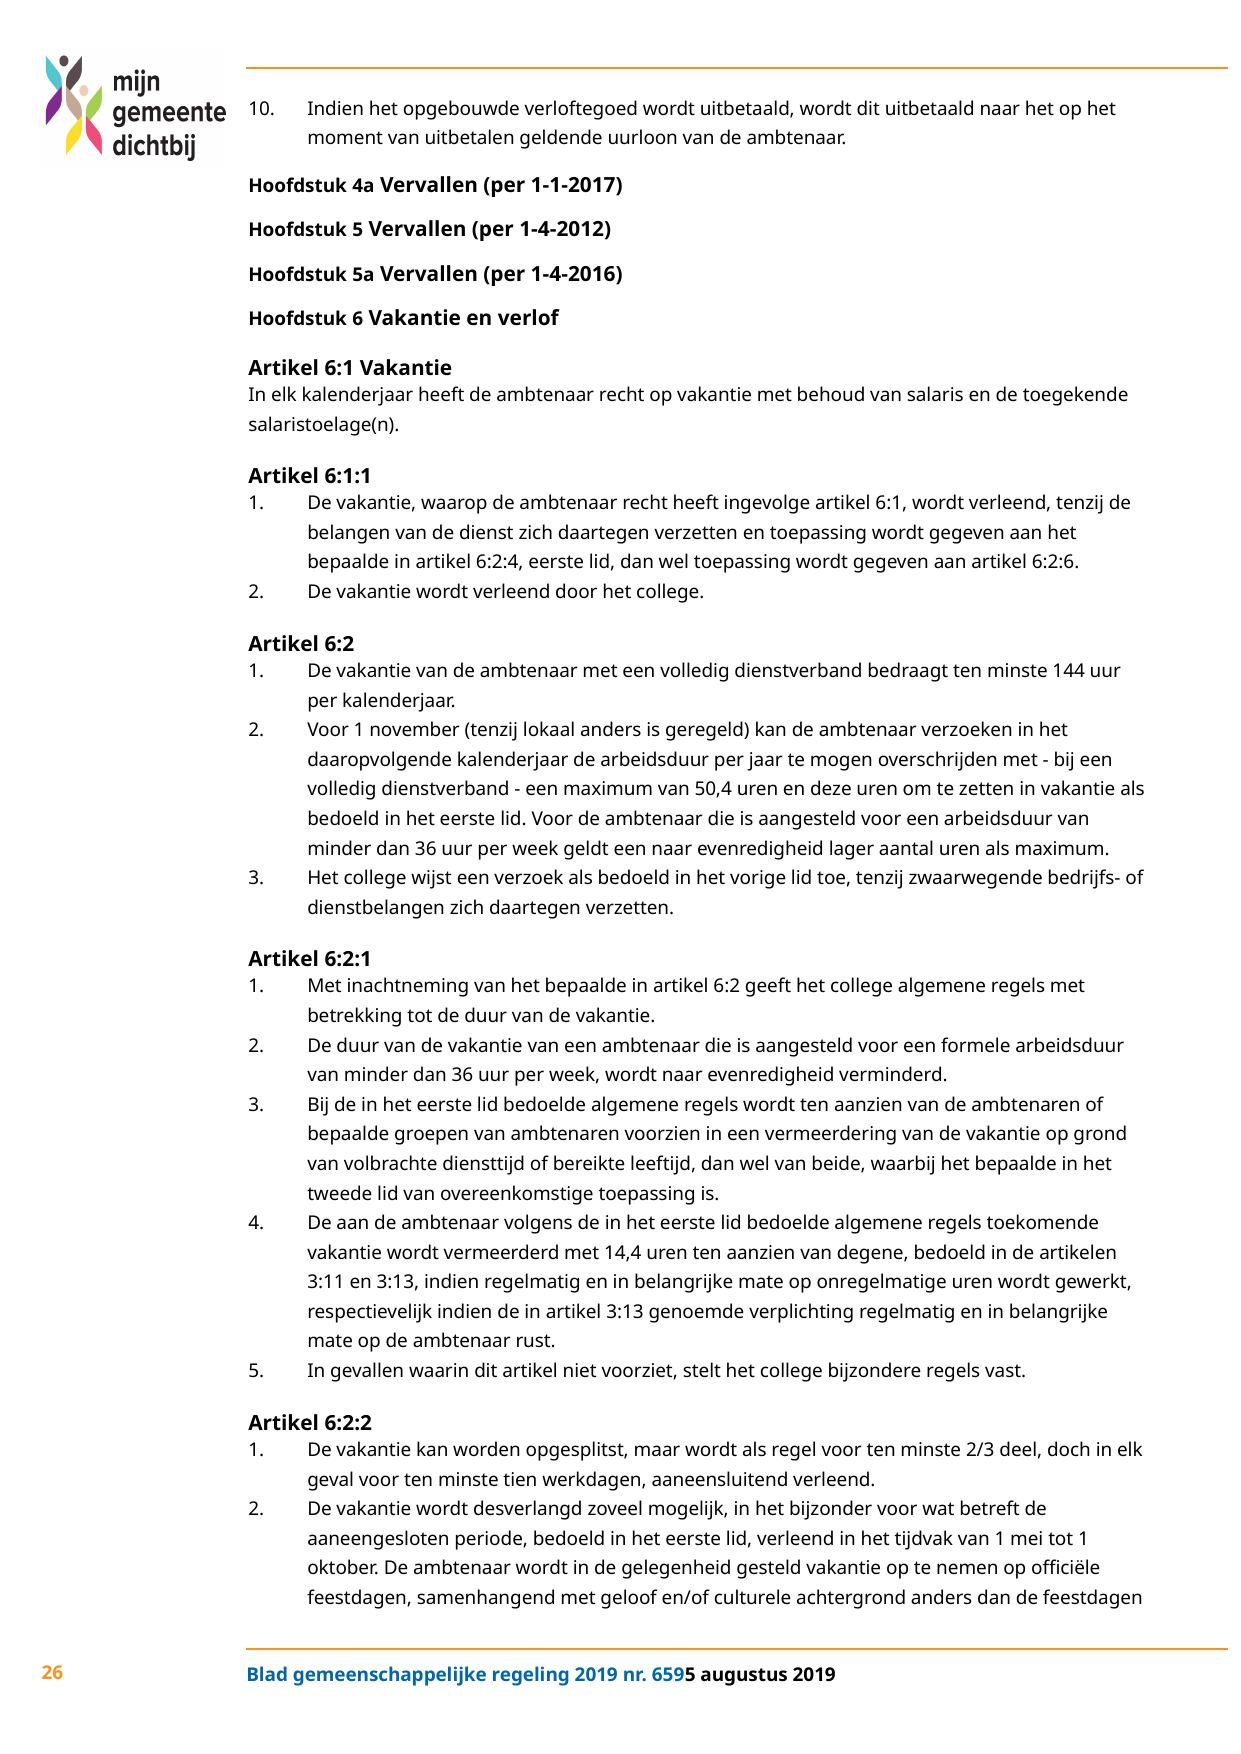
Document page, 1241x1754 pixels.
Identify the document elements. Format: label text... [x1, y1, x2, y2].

list Het college wijst een verzoek als bedoeld in het vorige lid toe, tenzij zwaarwegende bedrijfs- of dienstbelangen zich daartegen verzetten. [248, 864, 1152, 919]
picture [41, 47, 231, 172]
list De vakantie van de ambtenaar met een volledig dienstverband bedraagt ten minste 144 uur per kalenderjaar. [248, 657, 1152, 712]
text Hoofdstuk 5 Vervallen (per 1-4-2012) [248, 214, 1152, 243]
list De vakantie wordt desverlangd zoveel mogelijk, in het bijzonder voor wat betreft de aaneengesloten periode, bedoeld in het eerste lid, verleend in het tijdvak van 1 mei tot 1 oktober. De ambtenaar wordt in de gelegenheid gesteld vakantie op te nemen op officiële feestdagen, samenhangend met geloof en/of culturele achtergrond anders dan de feestdagen [248, 1495, 1152, 1610]
list De aan de ambtenaar volgens de in het eerste lid bedoelde algemene regels toekomende vakantie wordt vermeerderd met 14,4 uren ten aanzien van degene, bedoeld in de artikelen 3:11 en 3:13, indien regelmatig en in belangrijke mate op onregelmatige uren wordt gewerkt, respectievelijk indien de in artikel 3:13 genoemde verplichting regelmatig en in belangrijke mate op de ambtenaar rust. [248, 1209, 1152, 1353]
text Hoofdstuk 5a Vervallen (per 1-4-2016) [248, 259, 1152, 287]
list De duur van de vakantie van een ambtenaar die is aangesteld voor een formele arbeidsduur van minder dan 36 uur per week, wordt naar evenredigheid verminderd. [248, 1032, 1152, 1087]
text Artikel 6:2:2 [248, 1408, 1152, 1436]
text Artikel 6:1 Vakantie [248, 353, 1152, 381]
list Indien het opgebouwde verloftegoed wordt uitbetaald, wordt dit uitbetaald naar het op het moment van uitbetalen geldende uurloon van de ambtenaar. [248, 95, 1152, 150]
text Hoofdstuk 6 Vakantie en verlof [248, 303, 1152, 332]
list Met inachtneming van het bepaalde in artikel 6:2 geeft het college algemene regels met betrekking tot de duur van de vakantie. [248, 973, 1152, 1028]
text In elk kalenderjaar heeft de ambtenaar recht op vakantie met behoud van salaris en de toegekende salaristoelage(n). [248, 381, 1152, 436]
list Voor 1 november (tenzij lokaal anders is geregeld) kan de ambtenaar verzoeken in het daaropvolgende kalenderjaar de arbeidsduur per jaar te mogen overschrijden met - bij een volledig dienstverband - een maximum van 50,4 uren en deze uren om te zetten in vakantie als bedoeld in het eerste lid. Voor de ambtenaar die is aangesteld voor een arbeidsduur van minder dan 36 uur per week geldt een naar evenredigheid lager aantal uren als maximum. [248, 716, 1152, 860]
list De vakantie kan worden opgesplitst, maar wordt als regel voor ten minste 2/3 deel, doch in elk geval voor ten minste tien werkdagen, aaneensluitend verleend. [248, 1436, 1152, 1491]
list De vakantie wordt verleend door het college. [248, 578, 1152, 604]
list In gevallen waarin dit artikel niet voorziet, stelt het college bijzondere regels vast. [248, 1357, 1152, 1383]
text Artikel 6:2 [248, 629, 1152, 657]
text Hoofdstuk 4a Vervallen (per 1-1-2017) [248, 170, 1152, 198]
text Artikel 6:1:1 [248, 461, 1152, 489]
list Bij de in het eerste lid bedoelde algemene regels wordt ten aanzien van de ambtenaren of bepaalde groepen van ambtenaren voorzien in een vermeerdering van de vakantie op grond van volbrachte diensttijd of bereikte leeftijd, dan wel van beide, waarbij het bepaalde in het tweede lid van overeenkomstige toepassing is. [248, 1091, 1152, 1206]
list De vakantie, waarop de ambtenaar recht heeft ingevolge artikel 6:1, wordt verleend, tenzij de belangen van de dienst zich daartegen verzetten en toepassing wordt gegeven aan het bepaalde in artikel 6:2:4, eerste lid, dan wel toepassing wordt gegeven aan artikel 6:2:6. [248, 489, 1152, 574]
text Artikel 6:2:1 [248, 944, 1152, 973]
